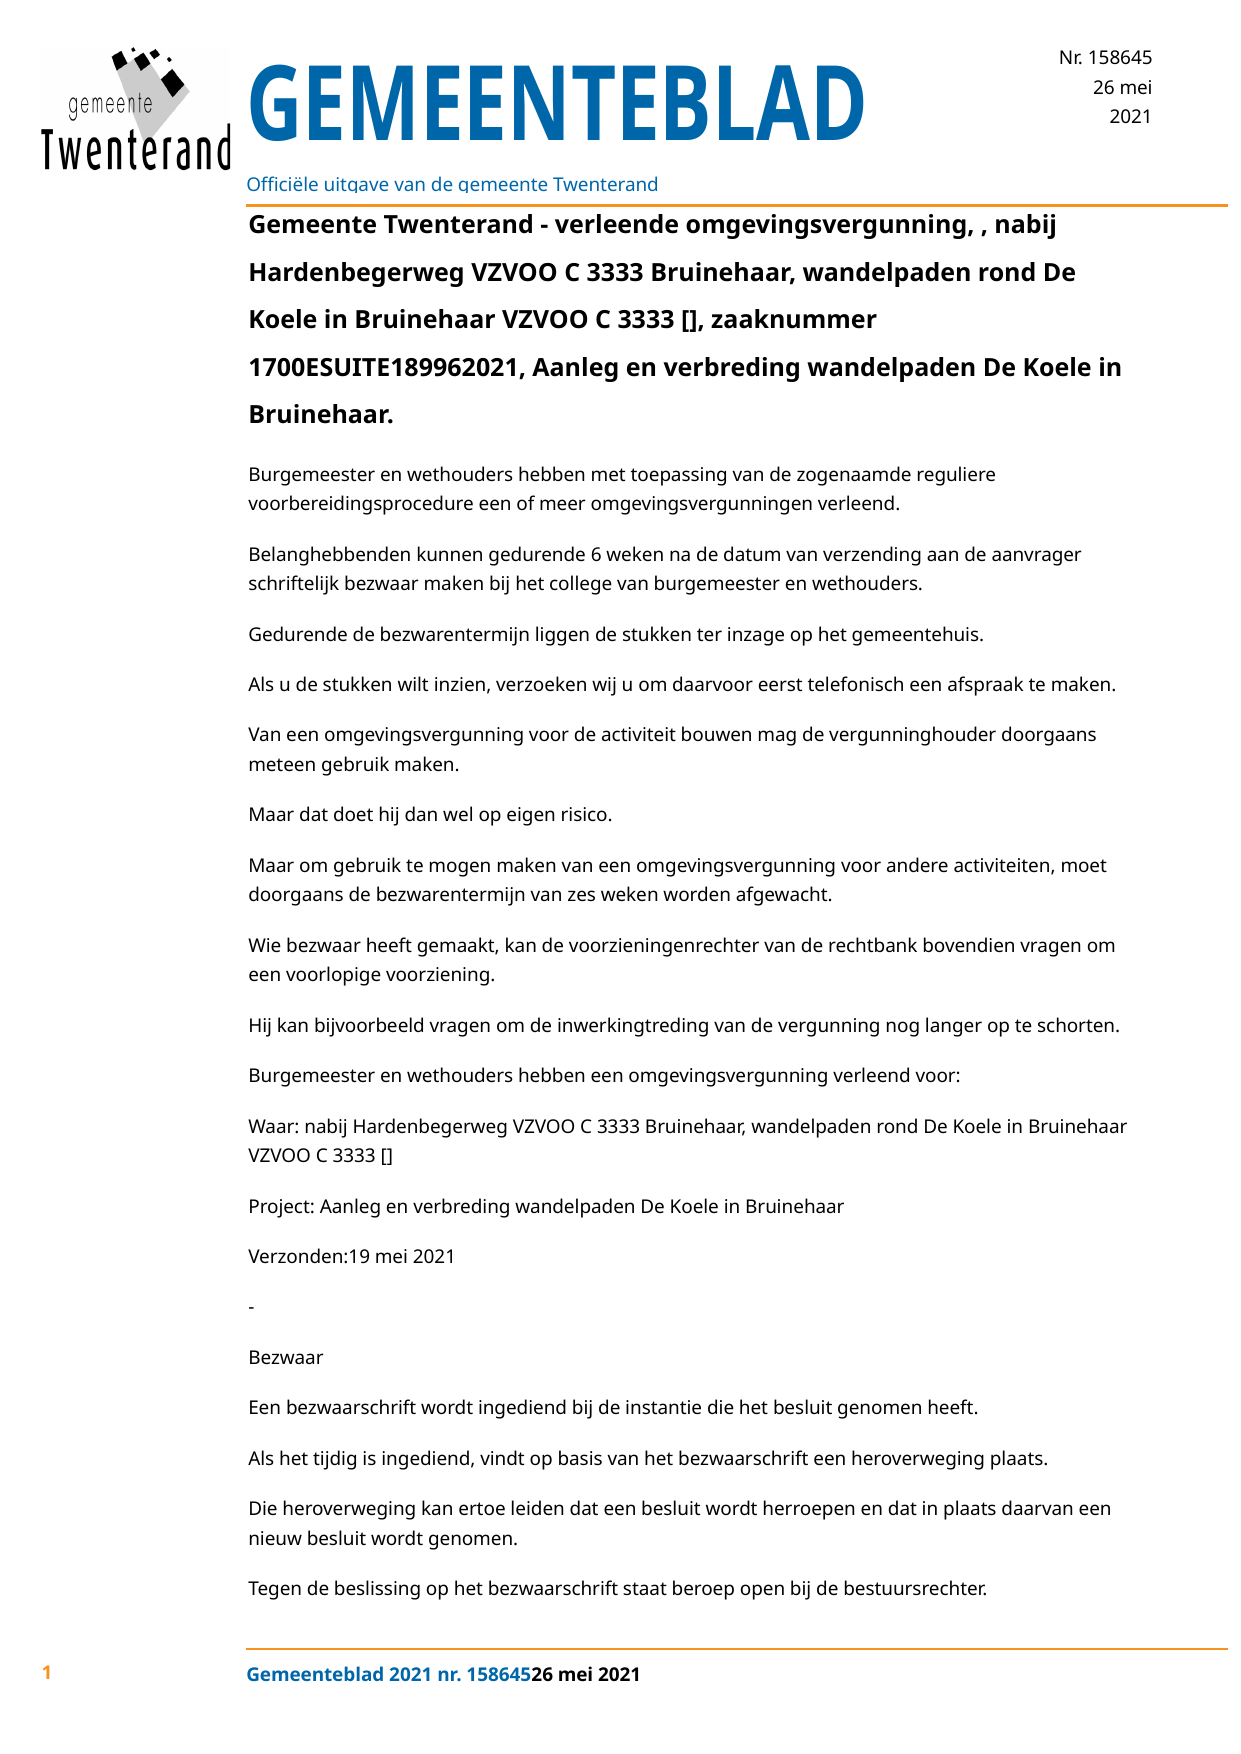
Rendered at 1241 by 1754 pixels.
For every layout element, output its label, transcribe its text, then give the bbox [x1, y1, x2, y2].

text Burgemeester en wethouders hebben een omgevingsvergunning verleend voor: [248, 1062, 1152, 1088]
text Burgemeester en wethouders hebben met toepassing van de zogenaamde reguliere voorbereidingsprocedure een of meer omgevingsvergunningen verleend. [248, 461, 1152, 516]
text Tegen de beslissing op het bezwaarschrift staat beroep open bij de bestuursrechter. [248, 1575, 1152, 1601]
text Project: Aanleg en verbreding wandelpaden De Koele in Bruinehaar [248, 1193, 1152, 1218]
text Als u de stukken wilt inzien, verzoeken wij u om daarvoor eerst telefonisch een afspraak te maken. [248, 671, 1152, 697]
text Van een omgevingsvergunning voor de activiteit bouwen mag de vergunninghouder doorgaans meteen gebruik maken. [248, 722, 1152, 777]
text Hij kan bijvoorbeeld vragen om de inwerkingtreding van de vergunning nog langer op te schorten. [248, 1012, 1152, 1038]
text Bezwaar [248, 1344, 1152, 1370]
picture [41, 47, 231, 172]
text Maar om gebruik te mogen maken van een omgevingsvergunning voor andere activiteiten, moet doorgaans de bezwarentermijn van zes weken worden afgewacht. [248, 852, 1152, 907]
text Maar dat doet hij dan wel op eigen risico. [248, 802, 1152, 827]
text Verzonden:19 mei 2021 [248, 1243, 1152, 1269]
text Wie bezwaar heeft gemaakt, kan de voorzieningenrechter van de rechtbank bovendien vragen om een voorlopige voorziening. [248, 932, 1152, 987]
text - [248, 1294, 1152, 1319]
text Gemeente Twenterand - verleende omgevingsvergunning, , nabij Hardenbegerweg VZVOO C 3333 Bruinehaar, wandelpaden rond De Koele in Bruinehaar VZVOO C 3333 [], zaaknummer 1700ESUITE189962021, Aanleg en verbreding wandelpaden De Koele in Bruinehaar. [248, 207, 1152, 431]
text Waar: nabij Hardenbegerweg VZVOO C 3333 Bruinehaar, wandelpaden rond De Koele in Bruinehaar VZVOO C 3333 [] [248, 1113, 1152, 1168]
text Die heroverweging kan ertoe leiden dat een besluit wordt herroepen en dat in plaats daarvan een nieuw besluit wordt genomen. [248, 1495, 1152, 1551]
text Als het tijdig is ingediend, vindt op basis van het bezwaarschrift een heroverweging plaats. [248, 1445, 1152, 1471]
text Een bezwaarschrift wordt ingediend bij de instantie die het besluit genomen heeft. [248, 1394, 1152, 1420]
text Gedurende de bezwarentermijn liggen de stukken ter inzage op het gemeentehuis. [248, 621, 1152, 646]
text Belanghebbenden kunnen gedurende 6 weken na de datum van verzending aan de aanvrager schriftelijk bezwaar maken bij het college van burgemeester en wethouders. [248, 541, 1152, 596]
